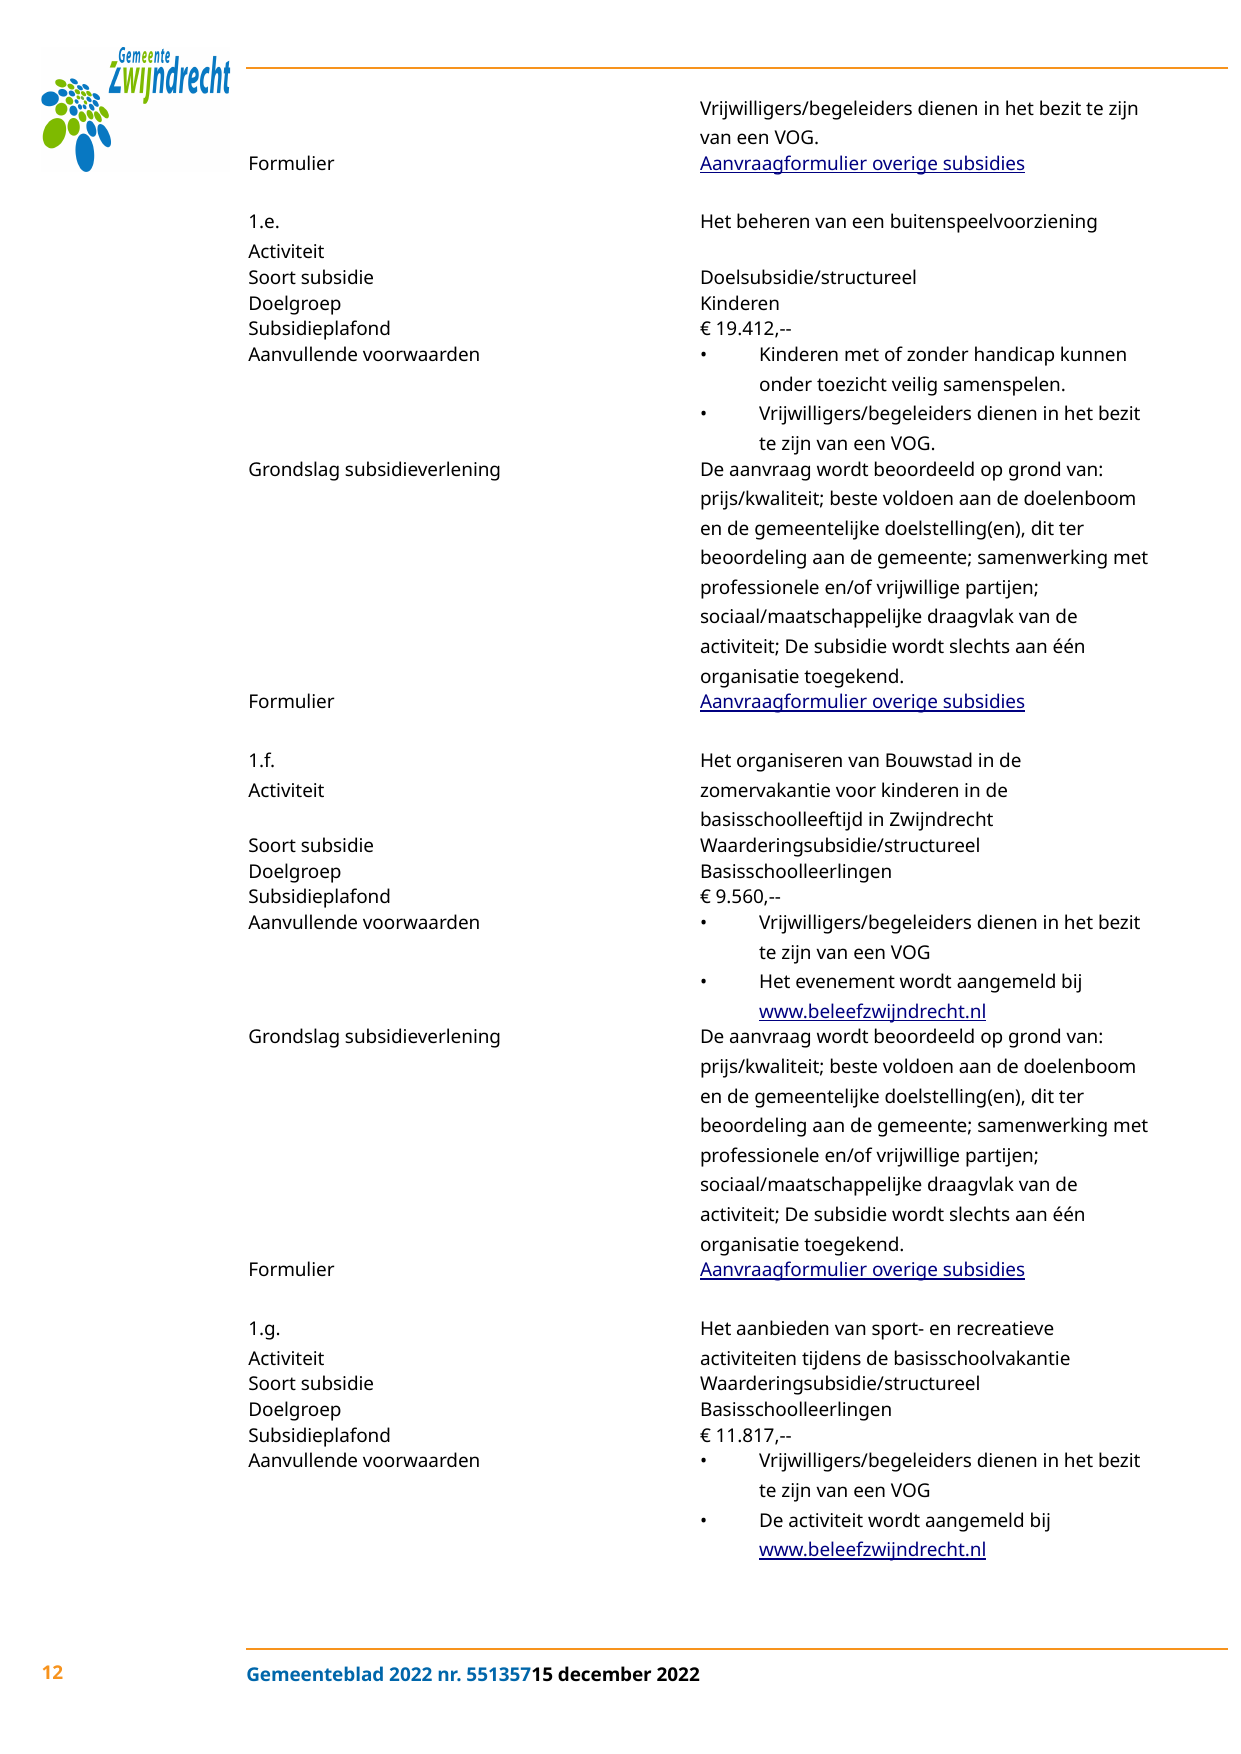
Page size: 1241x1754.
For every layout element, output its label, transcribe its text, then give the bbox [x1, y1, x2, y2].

table_cell Aanvullende voorwaarden [248, 909, 700, 1024]
table_cell Grondslag subsidieverlening [248, 456, 700, 688]
table_cell Subsidieplafond [248, 884, 700, 909]
table_cell Subsidieplafond [248, 316, 700, 341]
table_cell Aanvullende voorwaarden [248, 1448, 700, 1562]
table_cell Doelsubsidie/structureel [700, 264, 1152, 290]
table_cell Doelgroep [248, 290, 700, 316]
table_header 1.f. Activiteit [248, 747, 700, 832]
table_cell Subsidieplafond [248, 1422, 700, 1448]
table_cell Aanvraagformulier overige subsidies [700, 150, 1152, 176]
table_cell Basisschoolleerlingen [700, 858, 1152, 883]
table_cell De aanvraag wordt beoordeeld op grond van: prijs/kwaliteit; beste voldoen aan de doelenboom en de gemeentelijke doelstelling(en), dit ter beoordeling aan de gemeente; samenwerking met professionele en/of vrijwillige partijen; sociaal/maatschappelijke draagvlak van de activiteit; De subsidie wordt slechts aan één organisatie toegekend. [700, 456, 1152, 688]
table_cell De aanvraag wordt beoordeeld op grond van: prijs/kwaliteit; beste voldoen aan de doelenboom en de gemeentelijke doelstelling(en), dit ter beoordeling aan de gemeente; samenwerking met professionele en/of vrijwillige partijen; sociaal/maatschappelijke draagvlak van de activiteit; De subsidie wordt slechts aan één organisatie toegekend. [700, 1024, 1152, 1257]
table_cell Vrijwilligers/begeleiders dienen in het bezit te zijn van een VOG Het evenement wordt aangemeld bij www.beleefzwijndrecht.nl [700, 909, 1152, 1024]
table_cell Basisschoolleerlingen [700, 1396, 1152, 1422]
table_header 1.e. Activiteit [248, 209, 700, 264]
picture [41, 47, 231, 172]
table_header Het beheren van een buitenspeelvoorziening [700, 209, 1152, 264]
table_cell Soort subsidie [248, 832, 700, 858]
table_cell Formulier [248, 150, 700, 176]
table_cell Soort subsidie [248, 1371, 700, 1396]
table_cell Waarderingsubsidie/structureel [700, 1371, 1152, 1396]
table_cell Vrijwilligers/begeleiders dienen in het bezit te zijn van een VOG. [700, 95, 1152, 150]
table_header 1.g. Activiteit [248, 1315, 700, 1371]
table_cell Aanvullende voorwaarden [248, 341, 700, 456]
table_cell Doelgroep [248, 858, 700, 883]
table_cell Kinderen [700, 290, 1152, 316]
table_header Het organiseren van Bouwstad in de zomervakantie voor kinderen in de basisschoolleeftijd in Zwijndrecht [700, 747, 1152, 832]
table_cell Vrijwilligers/begeleiders dienen in het bezit te zijn van een VOG De activiteit wordt aangemeld bij www.beleefzwijndrecht.nl [700, 1448, 1152, 1562]
table_cell Aanvraagformulier overige subsidies [700, 1257, 1152, 1282]
table_cell € 19.412,-- [700, 316, 1152, 341]
table_cell Formulier [248, 1257, 700, 1282]
table_cell [248, 95, 700, 150]
table_cell Waarderingsubsidie/structureel [700, 832, 1152, 858]
table_cell Grondslag subsidieverlening [248, 1024, 700, 1257]
table_cell € 9.560,-- [700, 884, 1152, 909]
table_cell € 11.817,-- [700, 1422, 1152, 1448]
table_cell Kinderen met of zonder handicap kunnen onder toezicht veilig samenspelen. Vrijwilligers/begeleiders dienen in het bezit te zijn van een VOG. [700, 341, 1152, 456]
table_cell Aanvraagformulier overige subsidies [700, 689, 1152, 714]
table_cell Soort subsidie [248, 264, 700, 290]
table_cell Formulier [248, 689, 700, 714]
table_header Het aanbieden van sport- en recreatieve activiteiten tijdens de basisschoolvakantie [700, 1315, 1152, 1371]
table_cell Doelgroep [248, 1396, 700, 1422]
